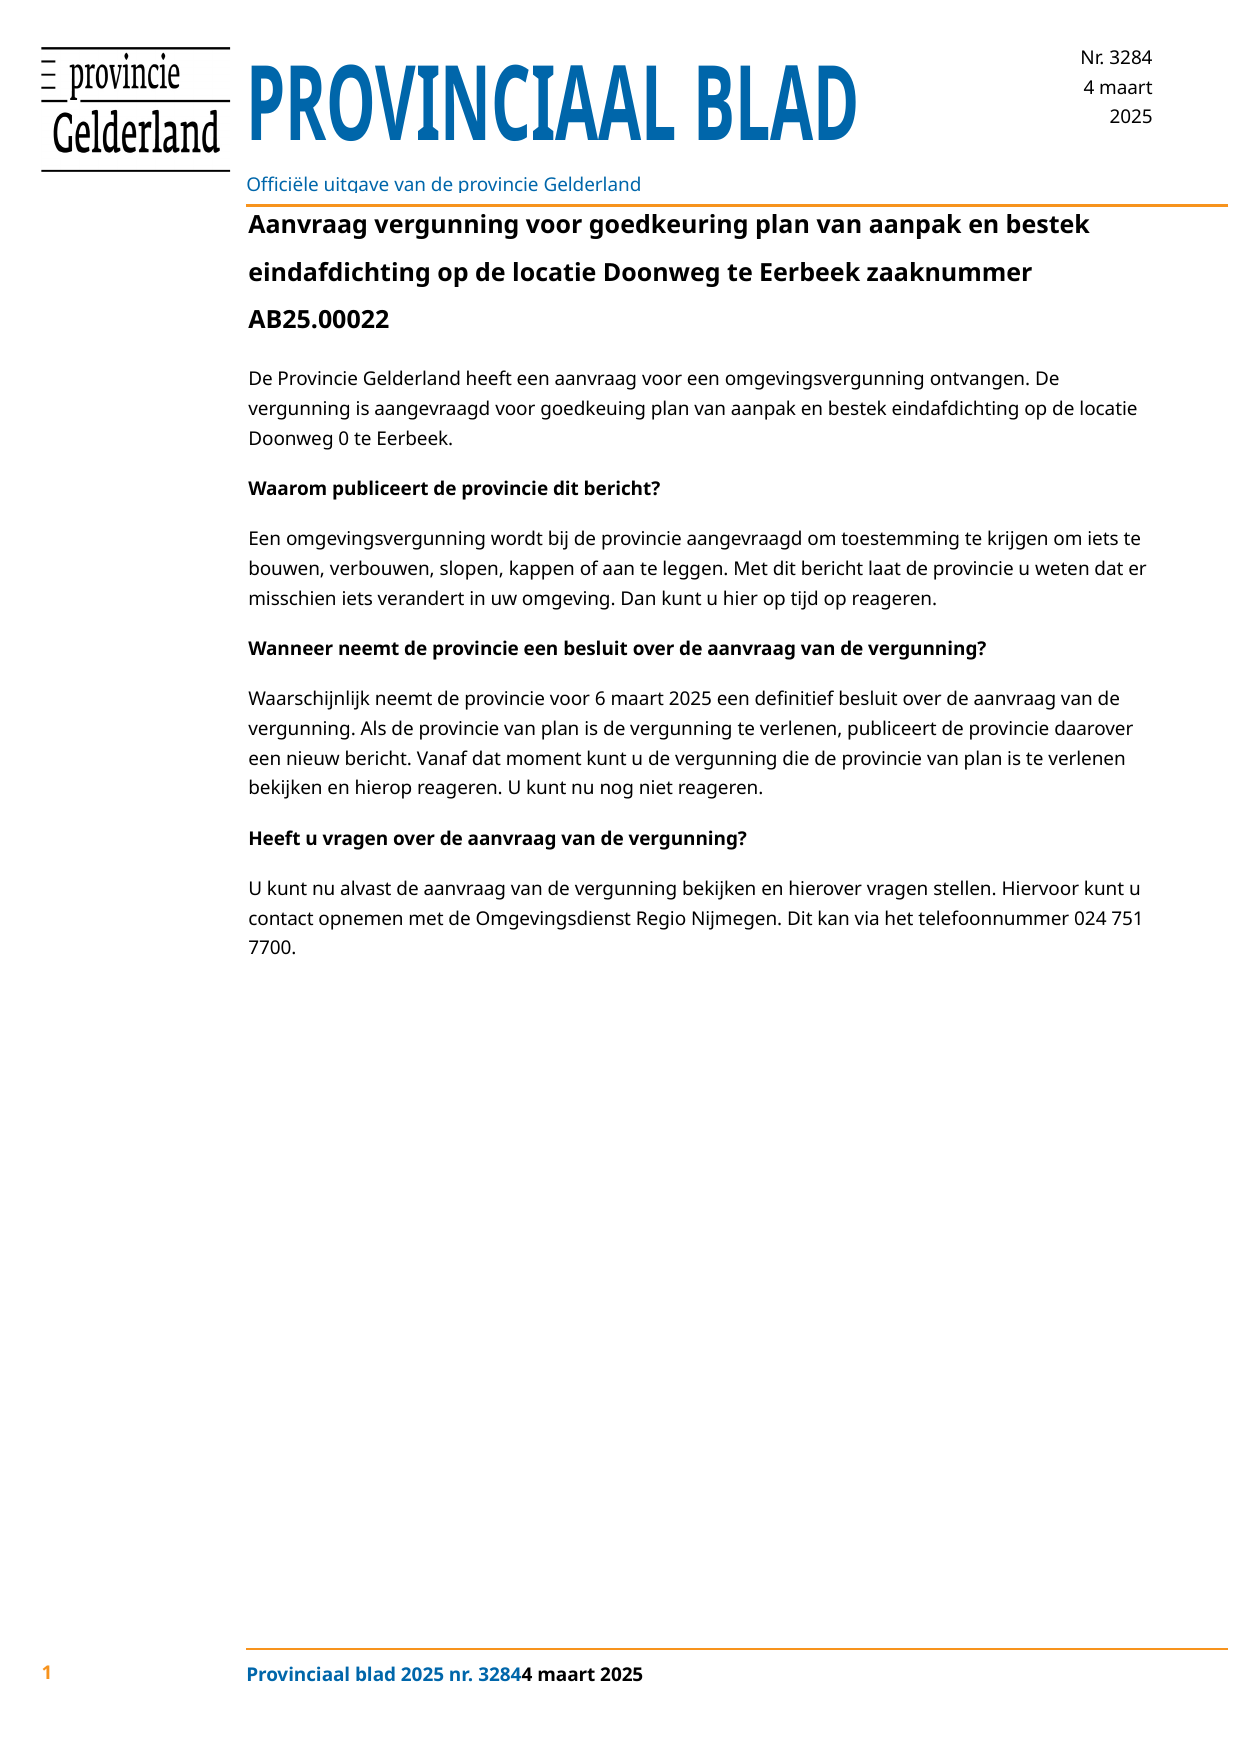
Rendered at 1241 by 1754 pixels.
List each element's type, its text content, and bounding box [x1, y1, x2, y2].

text Waarom publiceert de provincie dit bericht? [248, 475, 1152, 501]
text Waarschijnlijk neemt de provincie voor 6 maart 2025 een definitief besluit over de aanvraag van de vergunning. Als de provincie van plan is de vergunning te verlenen, publiceert de provincie daarover een nieuw bericht. Vanaf dat moment kunt u de vergunning die de provincie van plan is te verlenen bekijken en hierop reageren. U kunt nu nog niet reageren. [248, 686, 1152, 800]
text Een omgevingsvergunning wordt bij de provincie aangevraagd om toestemming te krijgen om iets te bouwen, verbouwen, slopen, kappen of aan te leggen. Met dit bericht laat de provincie u weten dat er misschien iets verandert in uw omgeving. Dan kunt u hier op tijd op reageren. [248, 526, 1152, 610]
picture [41, 47, 231, 172]
text Aanvraag vergunning voor goedkeuring plan van aanpak en bestek eindafdichting op de locatie Doonweg te Eerbeek zaaknummer AB25.00022 [248, 207, 1152, 336]
text U kunt nu alvast de aanvraag van de vergunning bekijken en hierover vragen stellen. Hiervoor kunt u contact opnemen met de Omgevingsdienst Regio Nijmegen. Dit kan via het telefoonnummer 024 751 7700. [248, 875, 1152, 960]
text Heeft u vragen over de aanvraag van de vergunning? [248, 825, 1152, 850]
text De Provincie Gelderland heeft een aanvraag voor een omgevingsvergunning ontvangen. De vergunning is aangevraagd voor goedkeuing plan van aanpak en bestek eindafdichting op de locatie Doonweg 0 te Eerbeek. [248, 366, 1152, 450]
text Wanneer neemt de provincie een besluit over de aanvraag van de vergunning? [248, 635, 1152, 661]
